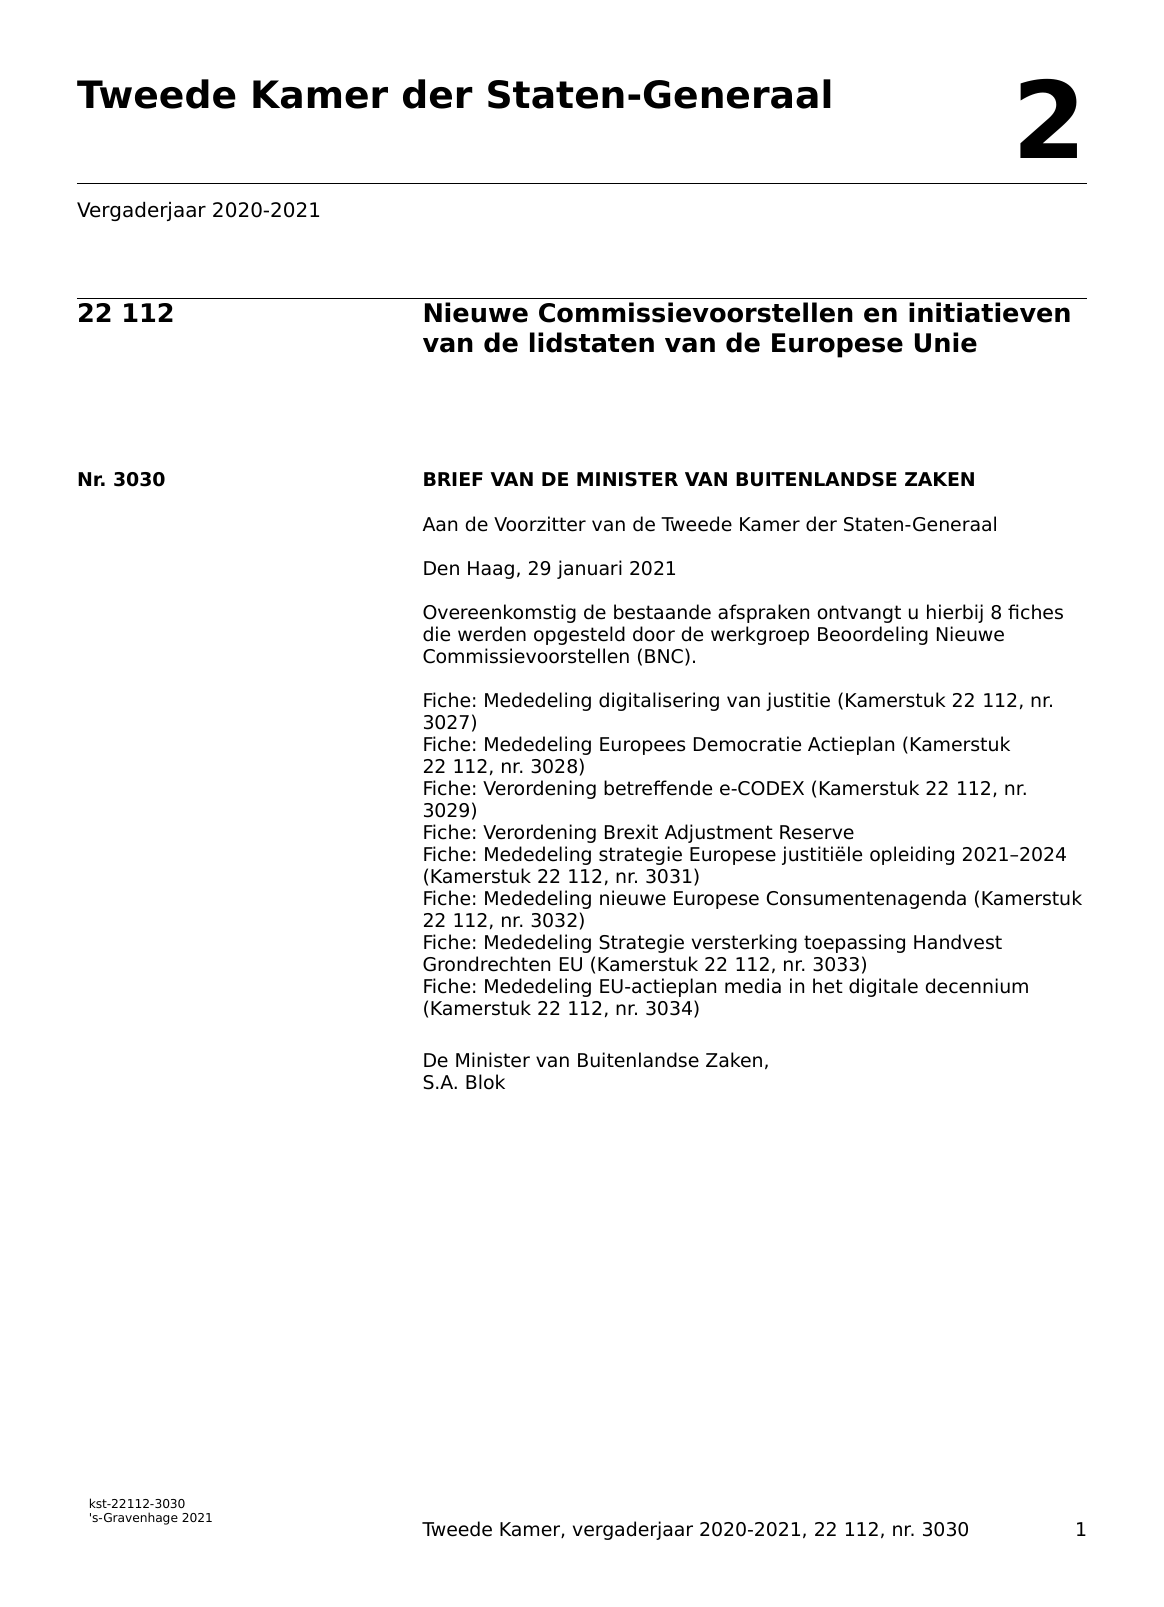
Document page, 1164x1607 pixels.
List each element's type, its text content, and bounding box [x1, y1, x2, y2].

text Aan de Voorzitter van de Tweede Kamer der Staten-Generaal [422, 513, 1087, 536]
text kst-22112-3030 [88, 1497, 323, 1511]
subtitle 22 112 Nieuwe Commissievoorstellen en initiatieven van de lidstaten van de Europese Unie [77, 299, 1087, 358]
text Fiche: Mededeling Europees Democratie Actieplan (Kamerstuk 22 112, nr. 3028) [422, 734, 1087, 778]
text Fiche: Verordening Brexit Adjustment Reserve [422, 822, 1087, 844]
text 's-Gravenhage 2021 [88, 1511, 323, 1525]
subtitle Nr. 3030 BRIEF VAN DE MINISTER VAN BUITENLANDSE ZAKEN [77, 469, 1087, 491]
text Fiche: Mededeling digitalisering van justitie (Kamerstuk 22 112, nr. 3027) [422, 690, 1087, 734]
text Fiche: Mededeling Strategie versterking toepassing Handvest Grondrechten EU (Kamerstuk 22 112, nr. 3033) [422, 932, 1087, 976]
text Den Haag, 29 januari 2021 [422, 558, 1087, 580]
text Fiche: Mededeling strategie Europese justitiële opleiding 2021–2024 (Kamerstuk 22 112, nr. 3031) [422, 844, 1087, 888]
text Fiche: Verordening betreffende e-CODEX (Kamerstuk 22 112, nr. 3029) [422, 778, 1087, 822]
text Fiche: Mededeling nieuwe Europese Consumentenagenda (Kamerstuk 22 112, nr. 3032) [422, 888, 1087, 932]
text Overeenkomstig de bestaande afspraken ontvangt u hierbij 8 fiches die werden opgesteld door de werkgroep Beoordeling Nieuwe Commissievoorstellen (BNC). [422, 602, 1087, 668]
text Fiche: Mededeling EU-actieplan media in het digitale decennium (Kamerstuk 22 112, nr. 3034) [422, 976, 1087, 1020]
table_cell Vergaderjaar 2020-2021 [77, 184, 1087, 298]
table_header Tweede Kamer der Staten-Generaal [77, 59, 886, 183]
text De Minister van Buitenlandse Zaken, S.A. Blok [422, 1050, 1087, 1094]
table_header 2 [886, 59, 1087, 183]
